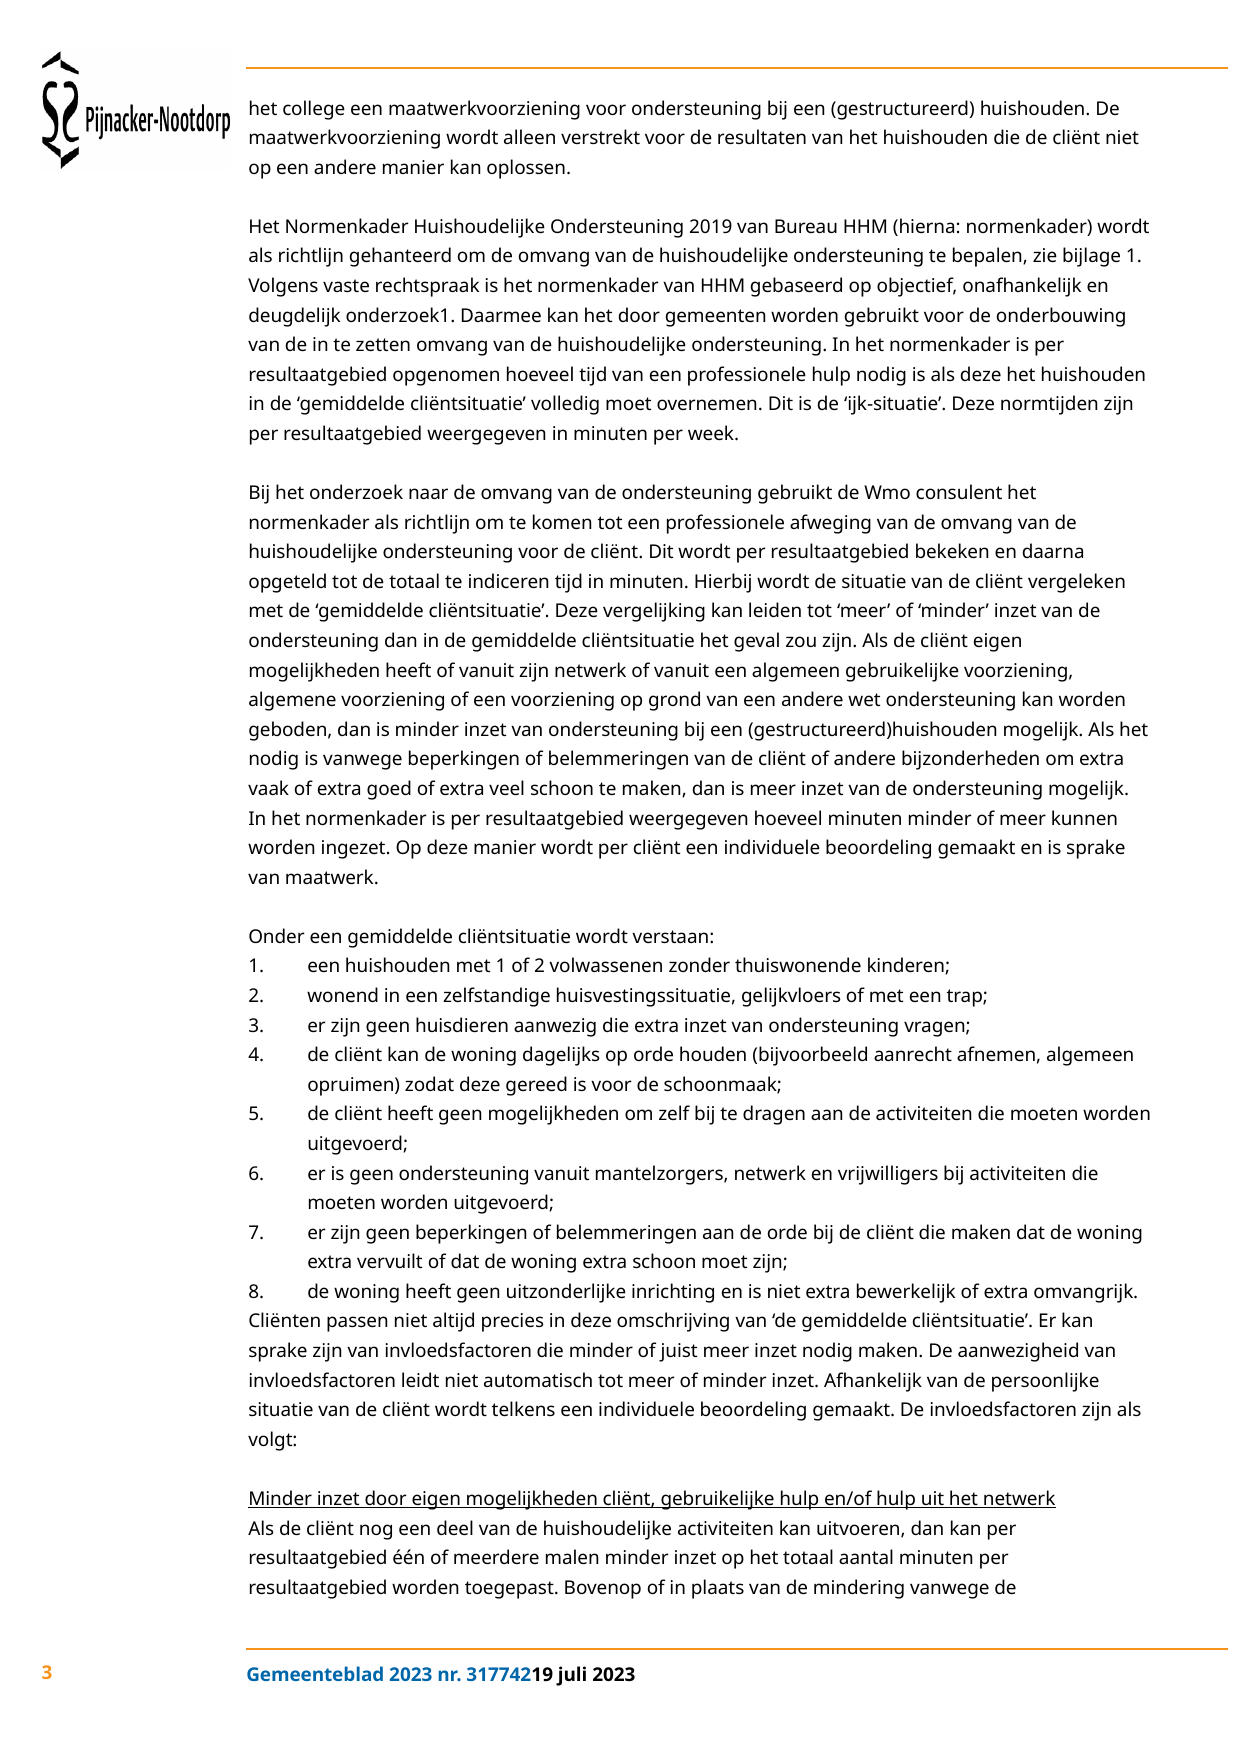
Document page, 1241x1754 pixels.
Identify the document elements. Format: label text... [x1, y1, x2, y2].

list de cliënt kan de woning dagelijks op orde houden (bijvoorbeeld aanrecht afnemen, algemeen opruimen) zodat deze gereed is voor de schoonmaak; [248, 1041, 1152, 1097]
text Minder inzet door eigen mogelijkheden cliënt, gebruikelijke hulp en/of hulp uit het netwerk [248, 1485, 1152, 1511]
text Als de cliënt nog een deel van de huishoudelijke activiteiten kan uitvoeren, dan kan per resultaatgebied één of meerdere malen minder inzet op het totaal aantal minuten per resultaatgebied worden toegepast. Bovenop of in plaats van de mindering vanwege de [248, 1515, 1152, 1600]
list er is geen ondersteuning vanuit mantelzorgers, netwerk en vrijwilligers bij activiteiten die moeten worden uitgevoerd; [248, 1160, 1152, 1215]
text Cliënten passen niet altijd precies in deze omschrijving van ‘de gemiddelde cliëntsituatie’. Er kan sprake zijn van invloedsfactoren die minder of juist meer inzet nodig maken. De aanwezigheid van invloedsfactoren leidt niet automatisch tot meer of minder inzet. Afhankelijk van de persoonlijke situatie van de cliënt wordt telkens een individuele beoordeling gemaakt. De invloedsfactoren zijn als volgt: [248, 1308, 1152, 1452]
list de woning heeft geen uitzonderlijke inrichting en is niet extra bewerkelijk of extra omvangrijk. [248, 1278, 1152, 1304]
list de cliënt heeft geen mogelijkheden om zelf bij te dragen aan de activiteiten die moeten worden uitgevoerd; [248, 1101, 1152, 1156]
list er zijn geen beperkingen of belemmeringen aan de orde bij de cliënt die maken dat de woning extra vervuilt of dat de woning extra schoon moet zijn; [248, 1219, 1152, 1274]
list wonend in een zelfstandige huisvestingssituatie, gelijkvloers of met een trap; [248, 982, 1152, 1008]
text Het Normenkader Huishoudelijke Ondersteuning 2019 van Bureau HHM (hierna: normenkader) wordt als richtlijn gehanteerd om de omvang van de huishoudelijke ondersteuning te bepalen, zie bijlage 1. Volgens vaste rechtspraak is het normenkader van HHM gebaseerd op objectief, onafhankelijk en deugdelijk onderzoek1. Daarmee kan het door gemeenten worden gebruikt voor de onderbouwing van de in te zetten omvang van de huishoudelijke ondersteuning. In het normenkader is per resultaatgebied opgenomen hoeveel tijd van een professionele hulp nodig is als deze het huishouden in de ‘gemiddelde cliëntsituatie’ volledig moet overnemen. Dit is de ‘ijk-situatie’. Deze normtijden zijn per resultaatgebied weergegeven in minuten per week. [248, 213, 1152, 446]
picture [41, 47, 231, 172]
list er zijn geen huisdieren aanwezig die extra inzet van ondersteuning vragen; [248, 1012, 1152, 1038]
text Onder een gemiddelde cliëntsituatie wordt verstaan: [248, 923, 1152, 949]
list een huishouden met 1 of 2 volwassenen zonder thuiswonende kinderen; [248, 953, 1152, 978]
text Bij het onderzoek naar de omvang van de ondersteuning gebruikt de Wmo consulent het normenkader als richtlijn om te komen tot een professionele afweging van de omvang van de huishoudelijke ondersteuning voor de cliënt. Dit wordt per resultaatgebied bekeken en daarna opgeteld tot de totaal te indiceren tijd in minuten. Hierbij wordt de situatie van de cliënt vergeleken met de ‘gemiddelde cliëntsituatie’. Deze vergelijking kan leiden tot ‘meer’ of ‘minder’ inzet van de ondersteuning dan in de gemiddelde cliëntsituatie het geval zou zijn. Als de cliënt eigen mogelijkheden heeft of vanuit zijn netwerk of vanuit een algemeen gebruikelijke voorziening, algemene voorziening of een voorziening op grond van een andere wet ondersteuning kan worden geboden, dan is minder inzet van ondersteuning bij een (gestructureerd)huishouden mogelijk. Als het nodig is vanwege beperkingen of belemmeringen van de cliënt of andere bijzonderheden om extra vaak of extra goed of extra veel schoon te maken, dan is meer inzet van de ondersteuning mogelijk. In het normenkader is per resultaatgebied weergegeven hoeveel minuten minder of meer kunnen worden ingezet. Op deze manier wordt per cliënt een individuele beoordeling gemaakt en is sprake van maatwerk. [248, 479, 1152, 890]
text het college een maatwerkvoorziening voor ondersteuning bij een (gestructureerd) huishouden. De maatwerkvoorziening wordt alleen verstrekt voor de resultaten van het huishouden die de cliënt niet op een andere manier kan oplossen. [248, 95, 1152, 180]
